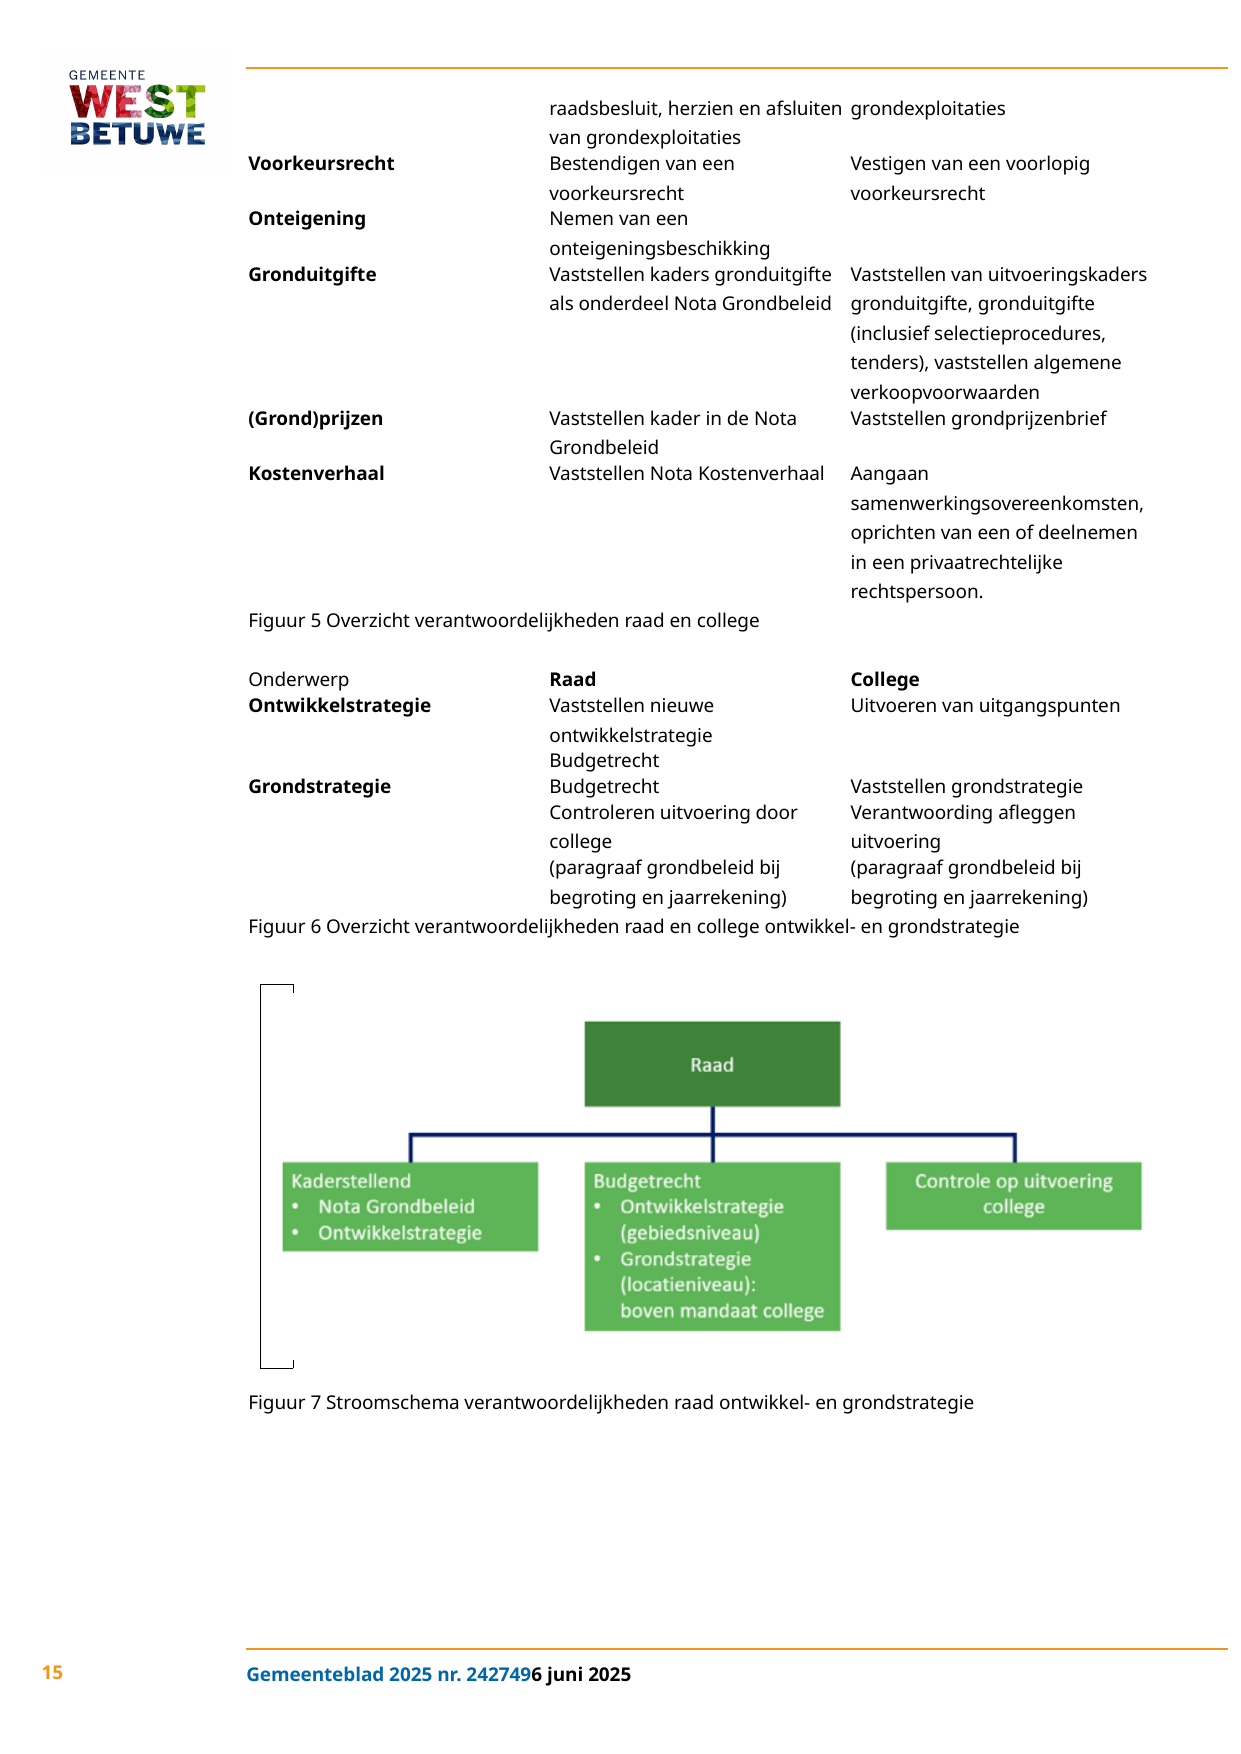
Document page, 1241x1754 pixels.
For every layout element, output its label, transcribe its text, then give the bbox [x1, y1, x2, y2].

table_cell Voorkeursrecht [248, 150, 549, 205]
table_cell Vaststellen van uitvoeringskaders gronduitgifte, gronduitgifte (inclusief selectieprocedures, tenders), vaststellen algemene verkoopvoorwaarden [850, 261, 1152, 405]
table_cell Gronduitgifte [248, 261, 549, 405]
table_cell Grondstrategie [248, 774, 549, 799]
table_cell Vaststellen kader in de Nota Grondbeleid [549, 405, 850, 460]
picture [41, 47, 231, 172]
text Figuur 5 Overzicht verantwoordelijkheden raad en college [248, 607, 1152, 633]
table_cell (paragraaf grondbeleid bij begroting en jaarrekening) [850, 855, 1152, 910]
table_header College [850, 667, 1152, 692]
text Figuur 7 Stroomschema verantwoordelijkheden raad ontwikkel- en grondstrategie [248, 1389, 1152, 1415]
table_cell Controleren uitvoering door college [549, 799, 850, 854]
table_cell [248, 95, 549, 150]
table_header Onderwerp [248, 667, 549, 692]
table_cell Bestendigen van een voorkeursrecht [549, 150, 850, 205]
table_cell [248, 799, 549, 854]
table_cell Budgetrecht [549, 774, 850, 799]
text Figuur 6 Overzicht verantwoordelijkheden raad en college ontwikkel- en grondstrategie [248, 913, 1152, 939]
table_header Raad [549, 667, 850, 692]
table_cell Vaststellen grondstrategie [850, 774, 1152, 799]
table_cell [248, 748, 549, 773]
table_cell Vaststellen kaders gronduitgifte als onderdeel Nota Grondbeleid [549, 261, 850, 405]
table_cell Budgetrecht [549, 748, 850, 773]
table_cell Onteigening [248, 205, 549, 261]
table_cell [248, 855, 549, 910]
table_cell Uitvoeren van uitgangspunten [850, 693, 1152, 748]
table_cell Vestigen van een voorlopig voorkeursrecht [850, 150, 1152, 205]
table_cell grondexploitaties [850, 95, 1152, 150]
table_cell Nemen van een onteigeningsbeschikking [549, 205, 850, 261]
table_cell Kostenverhaal [248, 460, 549, 604]
picture [268, 993, 1155, 1360]
table_cell Vaststellen grondprijzenbrief [850, 405, 1152, 460]
table_cell Aangaan samenwerkingsovereenkomsten, oprichten van een of deelnemen in een privaatrechtelijke rechtspersoon. [850, 460, 1152, 604]
table_cell raadsbesluit, herzien en afsluiten van grondexploitaties [549, 95, 850, 150]
table_cell [850, 205, 1152, 261]
table_cell (paragraaf grondbeleid bij begroting en jaarrekening) [549, 855, 850, 910]
table_cell Vaststellen nieuwe ontwikkelstrategie [549, 693, 850, 748]
table_cell Vaststellen Nota Kostenverhaal [549, 460, 850, 604]
table_cell Ontwikkelstrategie [248, 693, 549, 748]
table_cell (Grond)prijzen [248, 405, 549, 460]
table_cell Verantwoording afleggen uitvoering [850, 799, 1152, 854]
table_cell [850, 748, 1152, 773]
